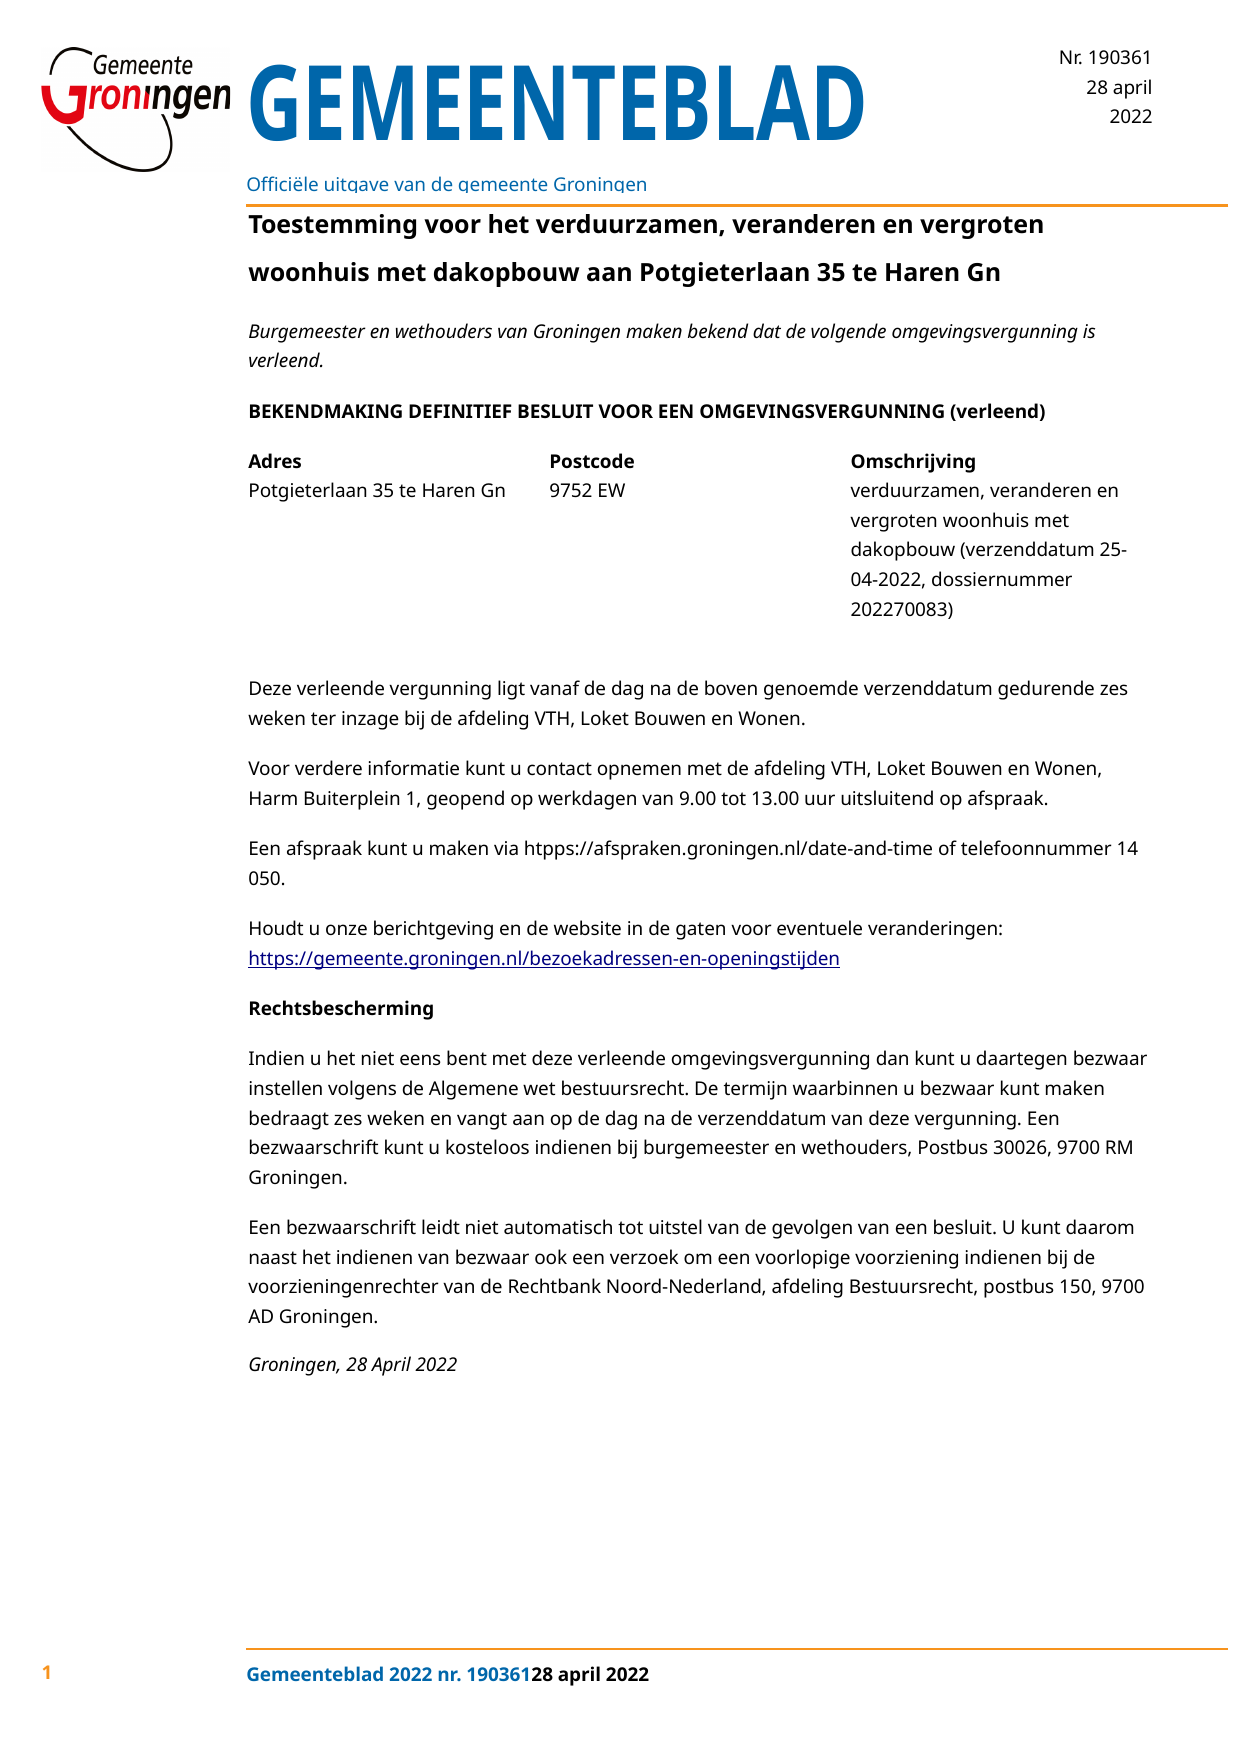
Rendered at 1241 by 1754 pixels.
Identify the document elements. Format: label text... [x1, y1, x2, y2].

text Houdt u onze berichtgeving en de website in de gaten voor eventuele veranderingen: https://gemeente.groningen.nl/bezoekadressen-en-openingstijden [248, 915, 1152, 971]
table_header Potgieterlaan 35 te Haren Gn [248, 478, 549, 622]
text Burgemeester en wethouders van Groningen maken bekend dat de volgende omgevingsvergunning is verleend. [248, 318, 1152, 373]
table_header Adres [248, 449, 549, 474]
text BEKENDMAKING DEFINITIEF BESLUIT VOOR EEN OMGEVINGSVERGUNNING (verleend) [248, 398, 1152, 424]
table_header Omschrijving [850, 449, 1152, 474]
table_header Postcode [549, 449, 850, 474]
picture [41, 47, 231, 172]
table_header 9752 EW [549, 478, 850, 622]
text Voor verdere informatie kunt u contact opnemen met de afdeling VTH, Loket Bouwen en Wonen, Harm Buiterplein 1, geopend op werkdagen van 9.00 tot 13.00 uur uitsluitend op afspraak. [248, 755, 1152, 811]
text Deze verleende vergunning ligt vanaf de dag na de boven genoemde verzenddatum gedurende zes weken ter inzage bij de afdeling VTH, Loket Bouwen en Wonen. [248, 675, 1152, 731]
text Toestemming voor het verduurzamen, veranderen en vergroten woonhuis met dakopbouw aan Potgieterlaan 35 te Haren Gn [248, 207, 1152, 288]
text Een bezwaarschrift leidt niet automatisch tot uitstel van de gevolgen van een besluit. U kunt daarom naast het indienen van bezwaar ook een verzoek om een voorlopige voorziening indienen bij de voorzieningenrechter van de Rechtbank Noord-Nederland, afdeling Bestuursrecht, postbus 150, 9700 AD Groningen. [248, 1214, 1152, 1329]
text Rechtsbescherming [248, 995, 1152, 1021]
text Indien u het niet eens bent met deze verleende omgevingsvergunning dan kunt u daartegen bezwaar instellen volgens de Algemene wet bestuursrecht. De termijn waarbinnen u bezwaar kunt maken bedraagt zes weken en vangt aan op de dag na de verzenddatum van deze vergunning. Een bezwaarschrift kunt u kosteloos indienen bij burgemeester en wethouders, Postbus 30026, 9700 RM Groningen. [248, 1046, 1152, 1190]
table_header verduurzamen, veranderen en vergroten woonhuis met dakopbouw (verzenddatum 25-04-2022, dossiernummer 202270083) [850, 478, 1152, 622]
text Groningen, 28 April 2022 [248, 1351, 1152, 1377]
text Een afspraak kunt u maken via htpps://afspraken.groningen.nl/date-and-time of telefoonnummer 14 050. [248, 835, 1152, 891]
